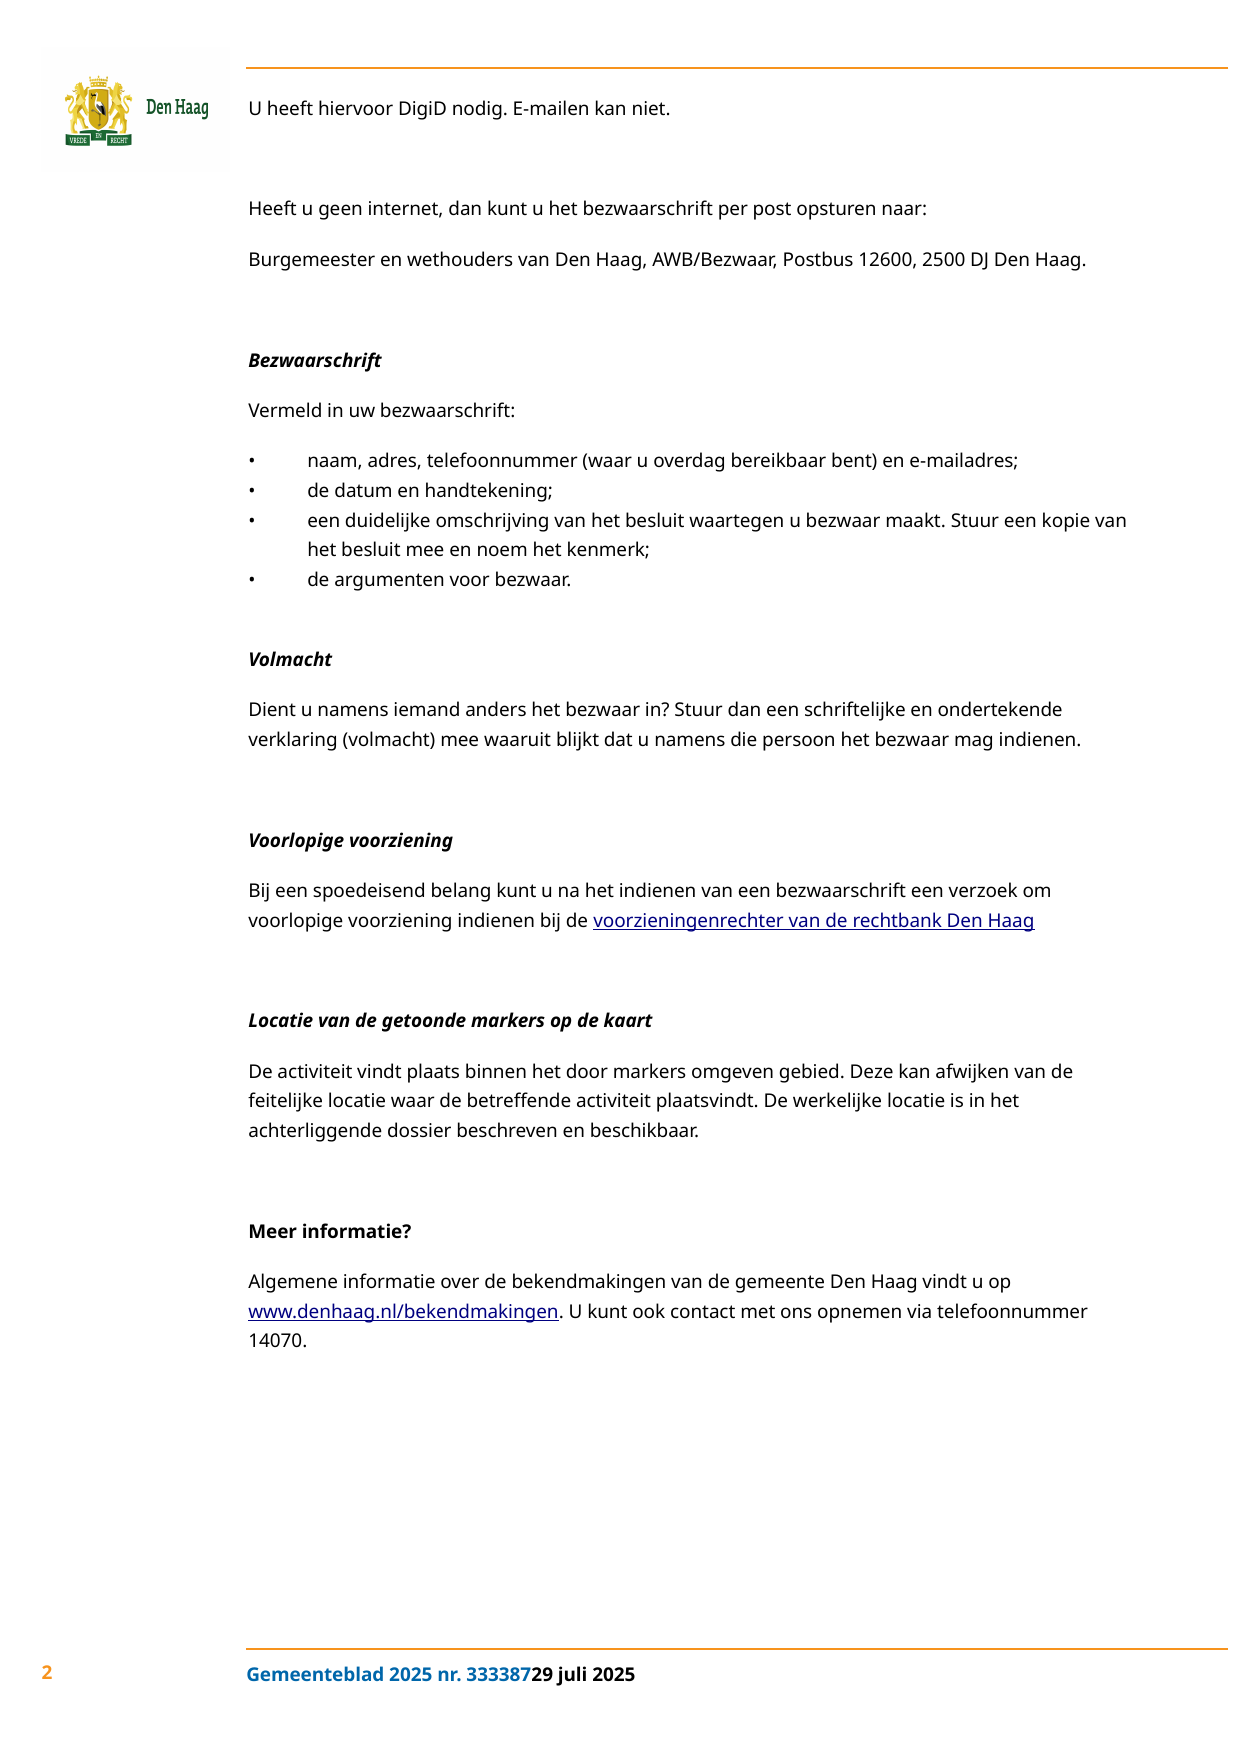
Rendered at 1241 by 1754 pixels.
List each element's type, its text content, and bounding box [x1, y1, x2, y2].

text De activiteit vindt plaats binnen het door markers omgeven gebied. Deze kan afwijken van de feitelijke locatie waar de betreffende activiteit plaatsvindt. De werkelijke locatie is in het achterliggende dossier beschreven en beschikbaar. [248, 1058, 1152, 1143]
text Bij een spoedeisend belang kunt u na het indienen van een bezwaarschrift een verzoek om voorlopige voorziening indienen bij de voorzieningenrechter van de rechtbank Den Haag [248, 877, 1152, 933]
text Burgemeester en wethouders van Den Haag, AWB/Bezwaar, Postbus 12600, 2500 DJ Den Haag. [248, 246, 1152, 272]
text U heeft hiervoor DigiD nodig. E-mailen kan niet. [248, 95, 1152, 121]
text Voorlopige voorziening [248, 827, 1152, 853]
list naam, adres, telefoonnummer (waar u overdag bereikbaar bent) en e-mailadres; [248, 448, 1152, 473]
text Vermeld in uw bezwaarschrift: [248, 397, 1152, 423]
text Volmacht [248, 646, 1152, 672]
text Bezwaarschrift [248, 347, 1152, 373]
list de datum en handtekening; [248, 477, 1152, 503]
text Meer informatie? [248, 1218, 1152, 1244]
text Dient u namens iemand anders het bezwaar in? Stuur dan een schriftelijke en ondertekende verklaring (volmacht) mee waaruit blijkt dat u namens die persoon het bezwaar mag indienen. [248, 696, 1152, 752]
picture [41, 47, 231, 172]
text Algemene informatie over de bekendmakingen van de gemeente Den Haag vindt u op www.denhaag.nl/bekendmakingen. U kunt ook contact met ons opnemen via telefoonnummer 14070. [248, 1268, 1152, 1353]
list de argumenten voor bezwaar. [248, 566, 1152, 592]
text Heeft u geen internet, dan kunt u het bezwaarschrift per post opsturen naar: [248, 196, 1152, 221]
list een duidelijke omschrijving van het besluit waartegen u bezwaar maakt. Stuur een kopie van het besluit mee en noem het kenmerk; [248, 507, 1152, 562]
text Locatie van de getoonde markers op de kaart [248, 1008, 1152, 1033]
